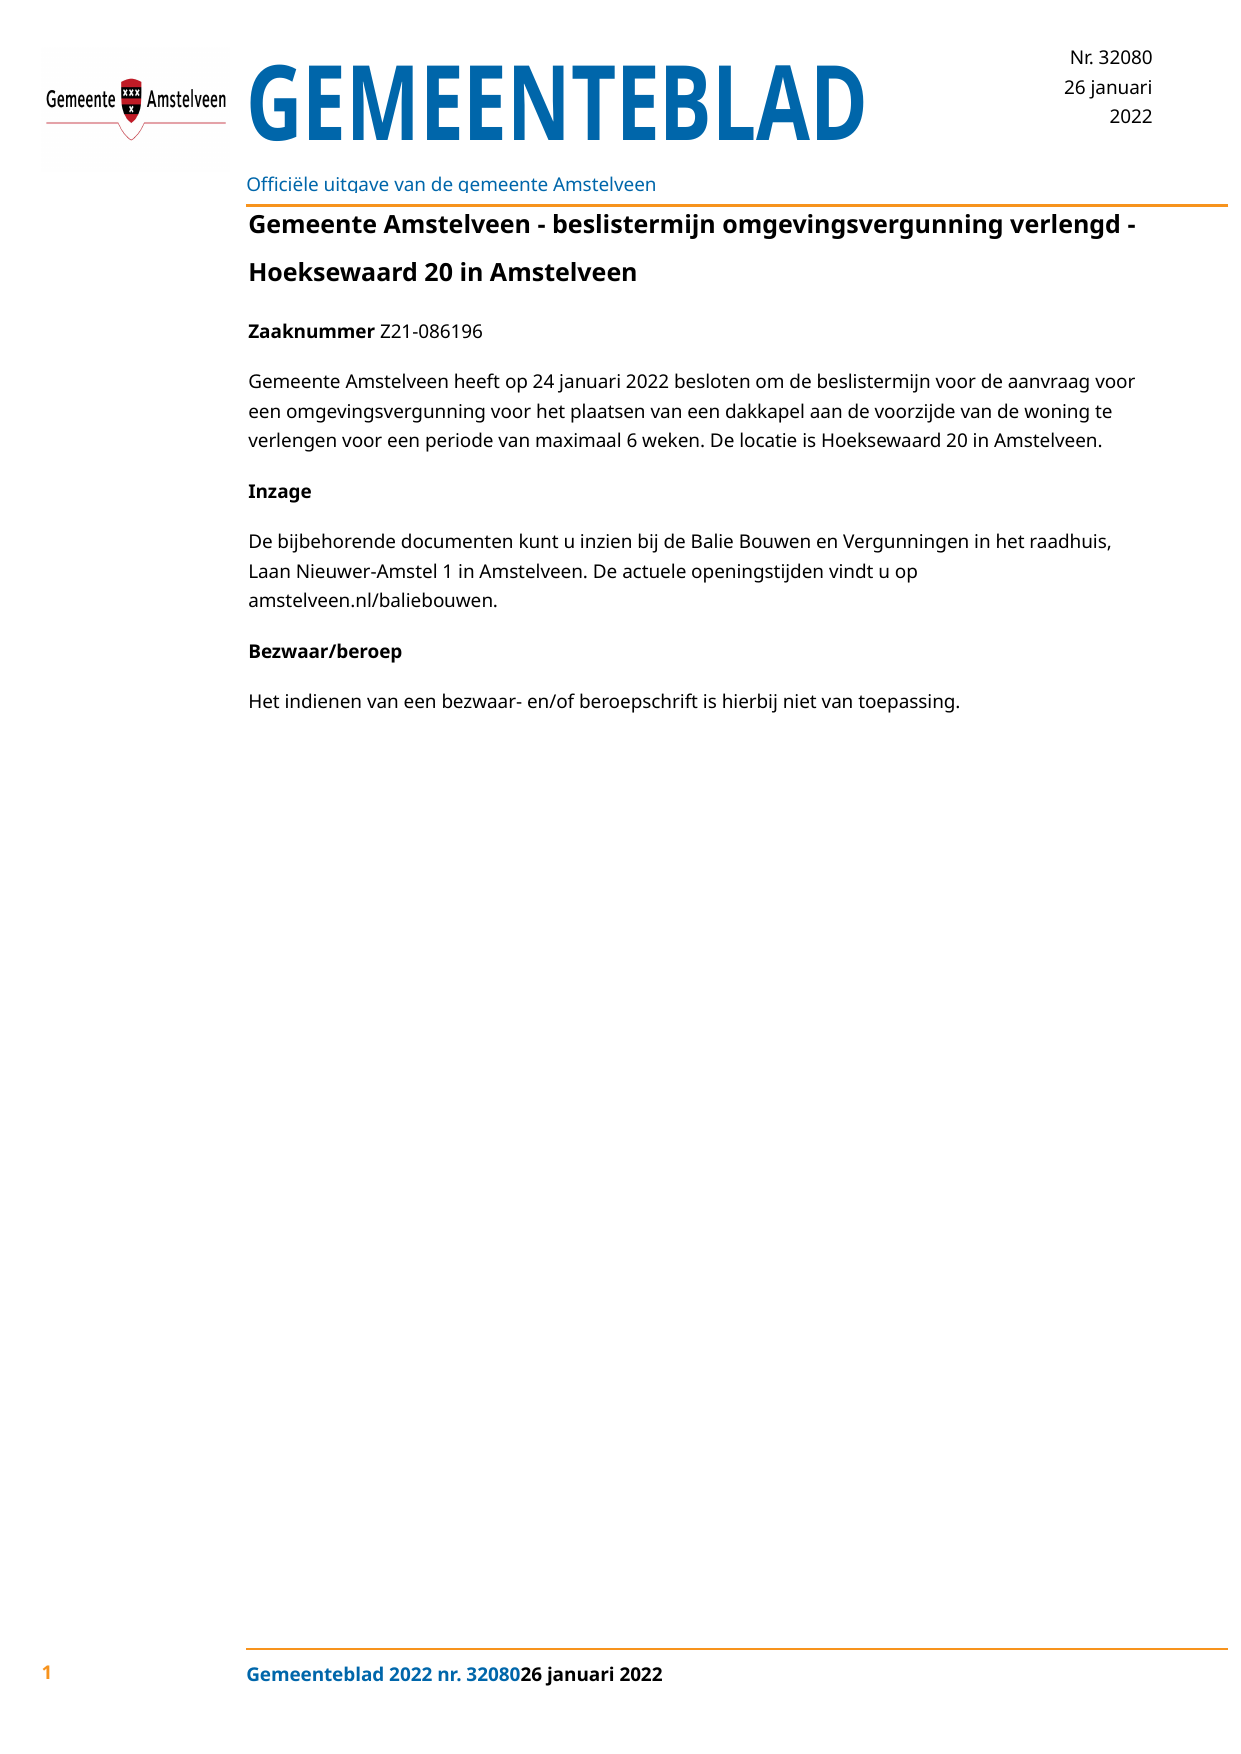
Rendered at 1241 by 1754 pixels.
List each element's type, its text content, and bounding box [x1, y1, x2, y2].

text Inzage [248, 478, 1152, 504]
text Gemeente Amstelveen - beslistermijn omgevingsvergunning verlengd - Hoeksewaard 20 in Amstelveen [248, 207, 1152, 288]
text Gemeente Amstelveen heeft op 24 januari 2022 besloten om de beslistermijn voor de aanvraag voor een omgevingsvergunning voor het plaatsen van een dakkapel aan de voorzijde van de woning te verlengen voor een periode van maximaal 6 weken. De locatie is Hoeksewaard 20 in Amstelveen. [248, 368, 1152, 453]
text Zaaknummer Z21-086196 [248, 318, 1152, 344]
text Bezwaar/beroep [248, 638, 1152, 664]
picture [41, 47, 231, 172]
text De bijbehorende documenten kunt u inzien bij de Balie Bouwen en Vergunningen in het raadhuis, Laan Nieuwer-Amstel 1 in Amstelveen. De actuele openingstijden vindt u op amstelveen.nl/baliebouwen. [248, 528, 1152, 613]
text Het indienen van een bezwaar- en/of beroepschrift is hierbij niet van toepassing. [248, 688, 1152, 714]
